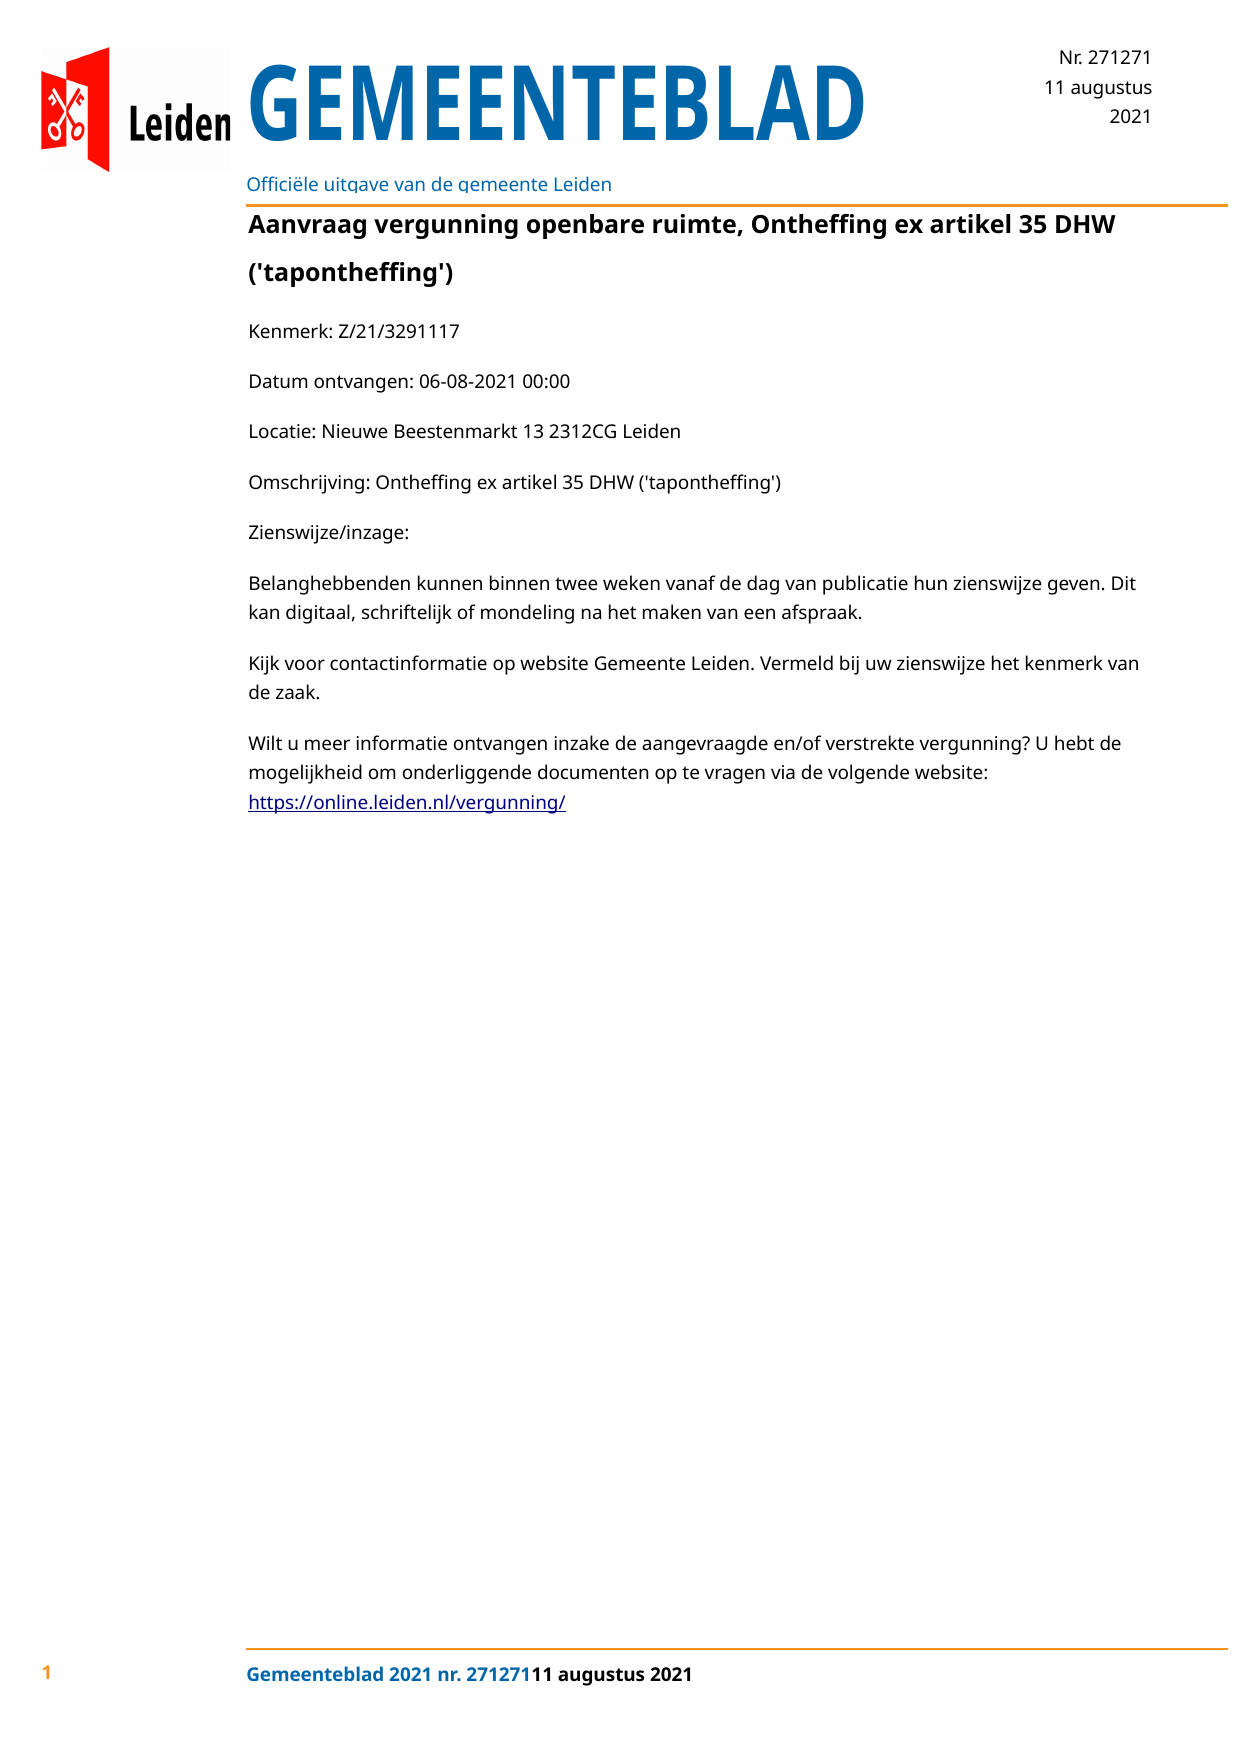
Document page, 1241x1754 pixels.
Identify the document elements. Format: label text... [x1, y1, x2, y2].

text Datum ontvangen: 06-08-2021 00:00 [248, 368, 1152, 394]
text Kenmerk: Z/21/3291117 [248, 318, 1152, 344]
picture [41, 47, 231, 172]
text Omschrijving: Ontheffing ex artikel 35 DHW ('tapontheffing') [248, 469, 1152, 495]
text Kijk voor contactinformatie op website Gemeente Leiden. Vermeld bij uw zienswijze het kenmerk van de zaak. [248, 650, 1152, 705]
text Zienswijze/inzage: [248, 519, 1152, 545]
text Wilt u meer informatie ontvangen inzake de aangevraagde en/of verstrekte vergunning? U hebt de mogelijkheid om onderliggende documenten op te vragen via de volgende website: https://online.leiden.nl/vergunning/ [248, 730, 1152, 815]
text Aanvraag vergunning openbare ruimte, Ontheffing ex artikel 35 DHW ('tapontheffing') [248, 207, 1152, 288]
text Belanghebbenden kunnen binnen twee weken vanaf de dag van publicatie hun zienswijze geven. Dit kan digitaal, schriftelijk of mondeling na het maken van een afspraak. [248, 570, 1152, 625]
text Locatie: Nieuwe Beestenmarkt 13 2312CG Leiden [248, 419, 1152, 444]
